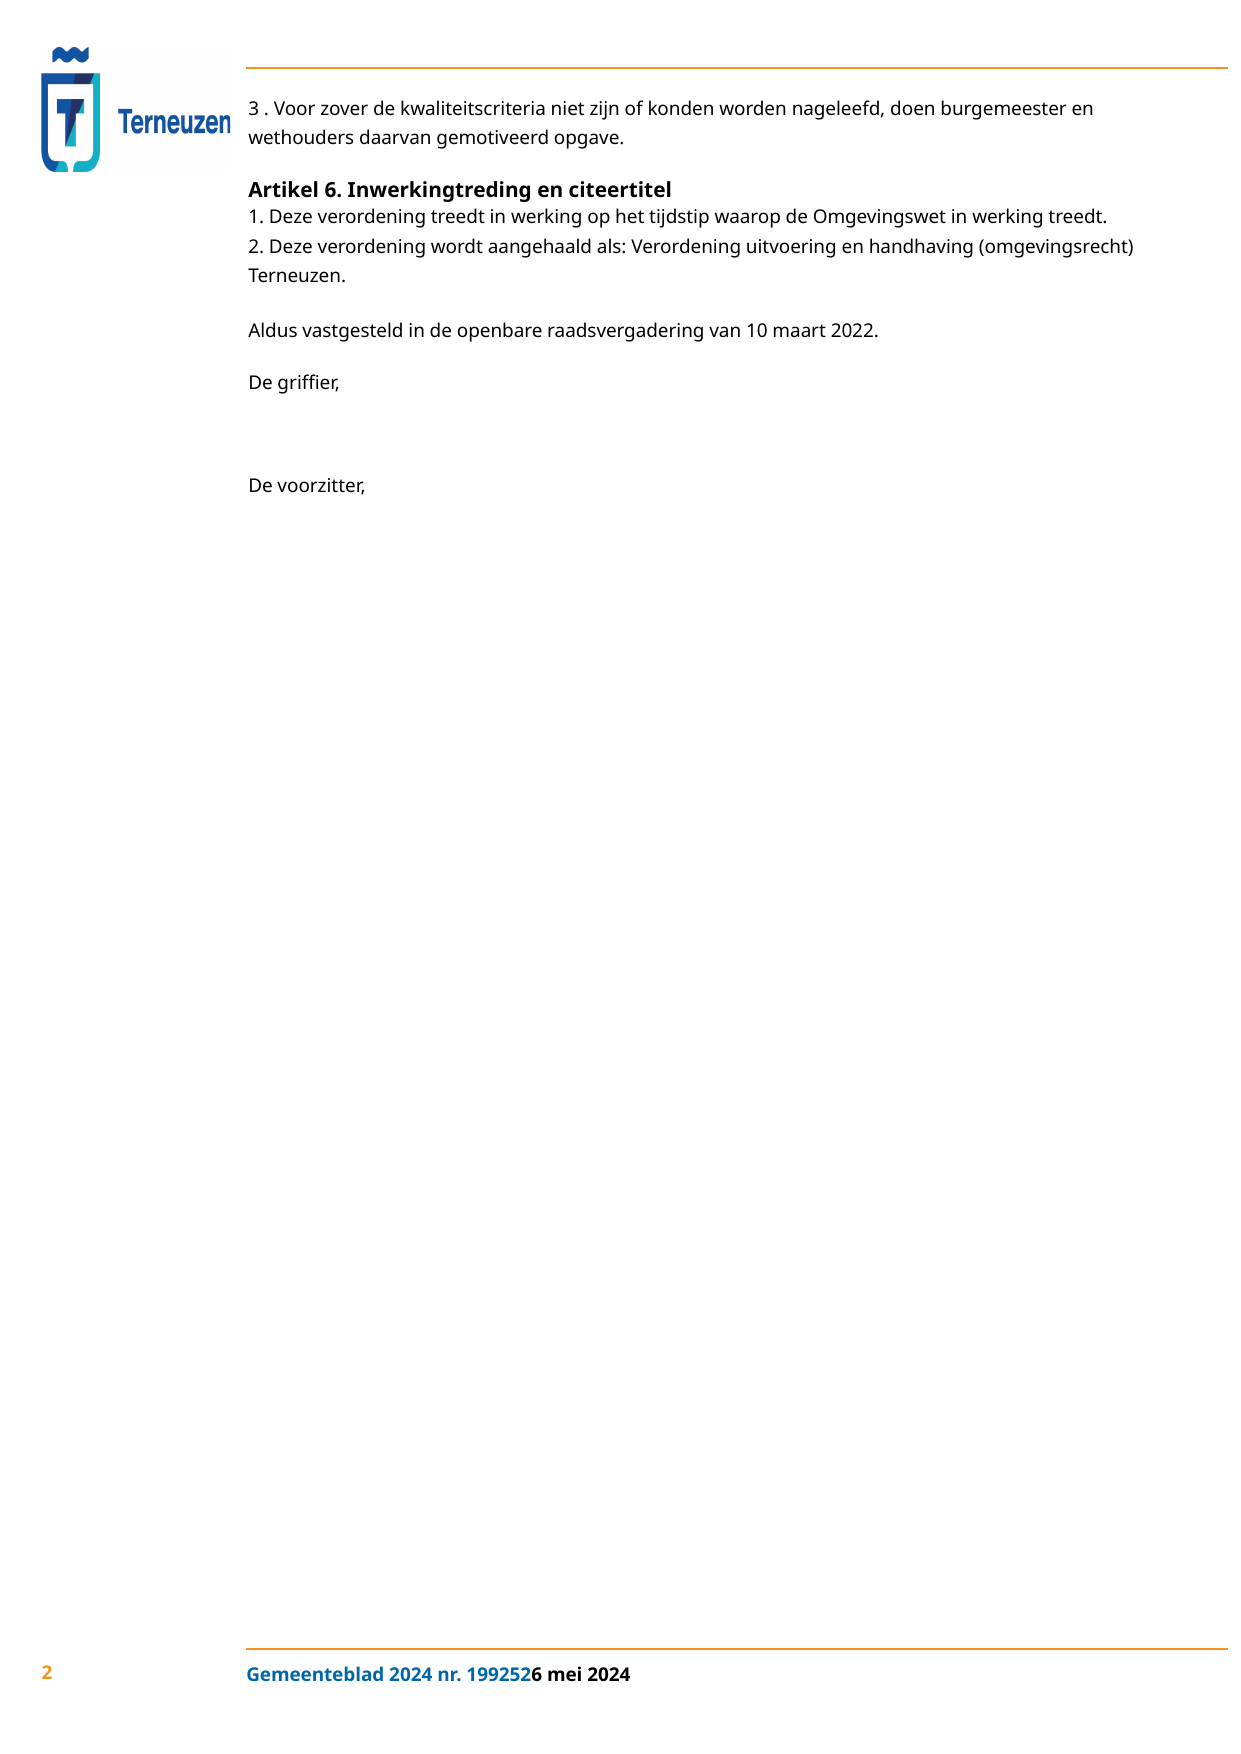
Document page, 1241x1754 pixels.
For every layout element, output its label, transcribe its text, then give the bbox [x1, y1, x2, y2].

text Artikel 6. Inwerkingtreding en citeertitel [248, 175, 1152, 203]
text Aldus vastgesteld in de openbare raadsvergadering van 10 maart 2022. [248, 318, 1152, 343]
text 3 . Voor zover de kwaliteitscriteria niet zijn of konden worden nageleefd, doen burgemeester en wethouders daarvan gemotiveerd opgave. [248, 95, 1152, 150]
text 2. Deze verordening wordt aangehaald als: Verordening uitvoering en handhaving (omgevingsrecht) Terneuzen. [248, 233, 1152, 288]
text De voorzitter, [248, 472, 1152, 498]
text 1. Deze verordening treedt in werking op het tijdstip waarop de Omgevingswet in werking treedt. [248, 203, 1152, 229]
text De griffier, [248, 369, 1152, 395]
picture [41, 47, 231, 172]
